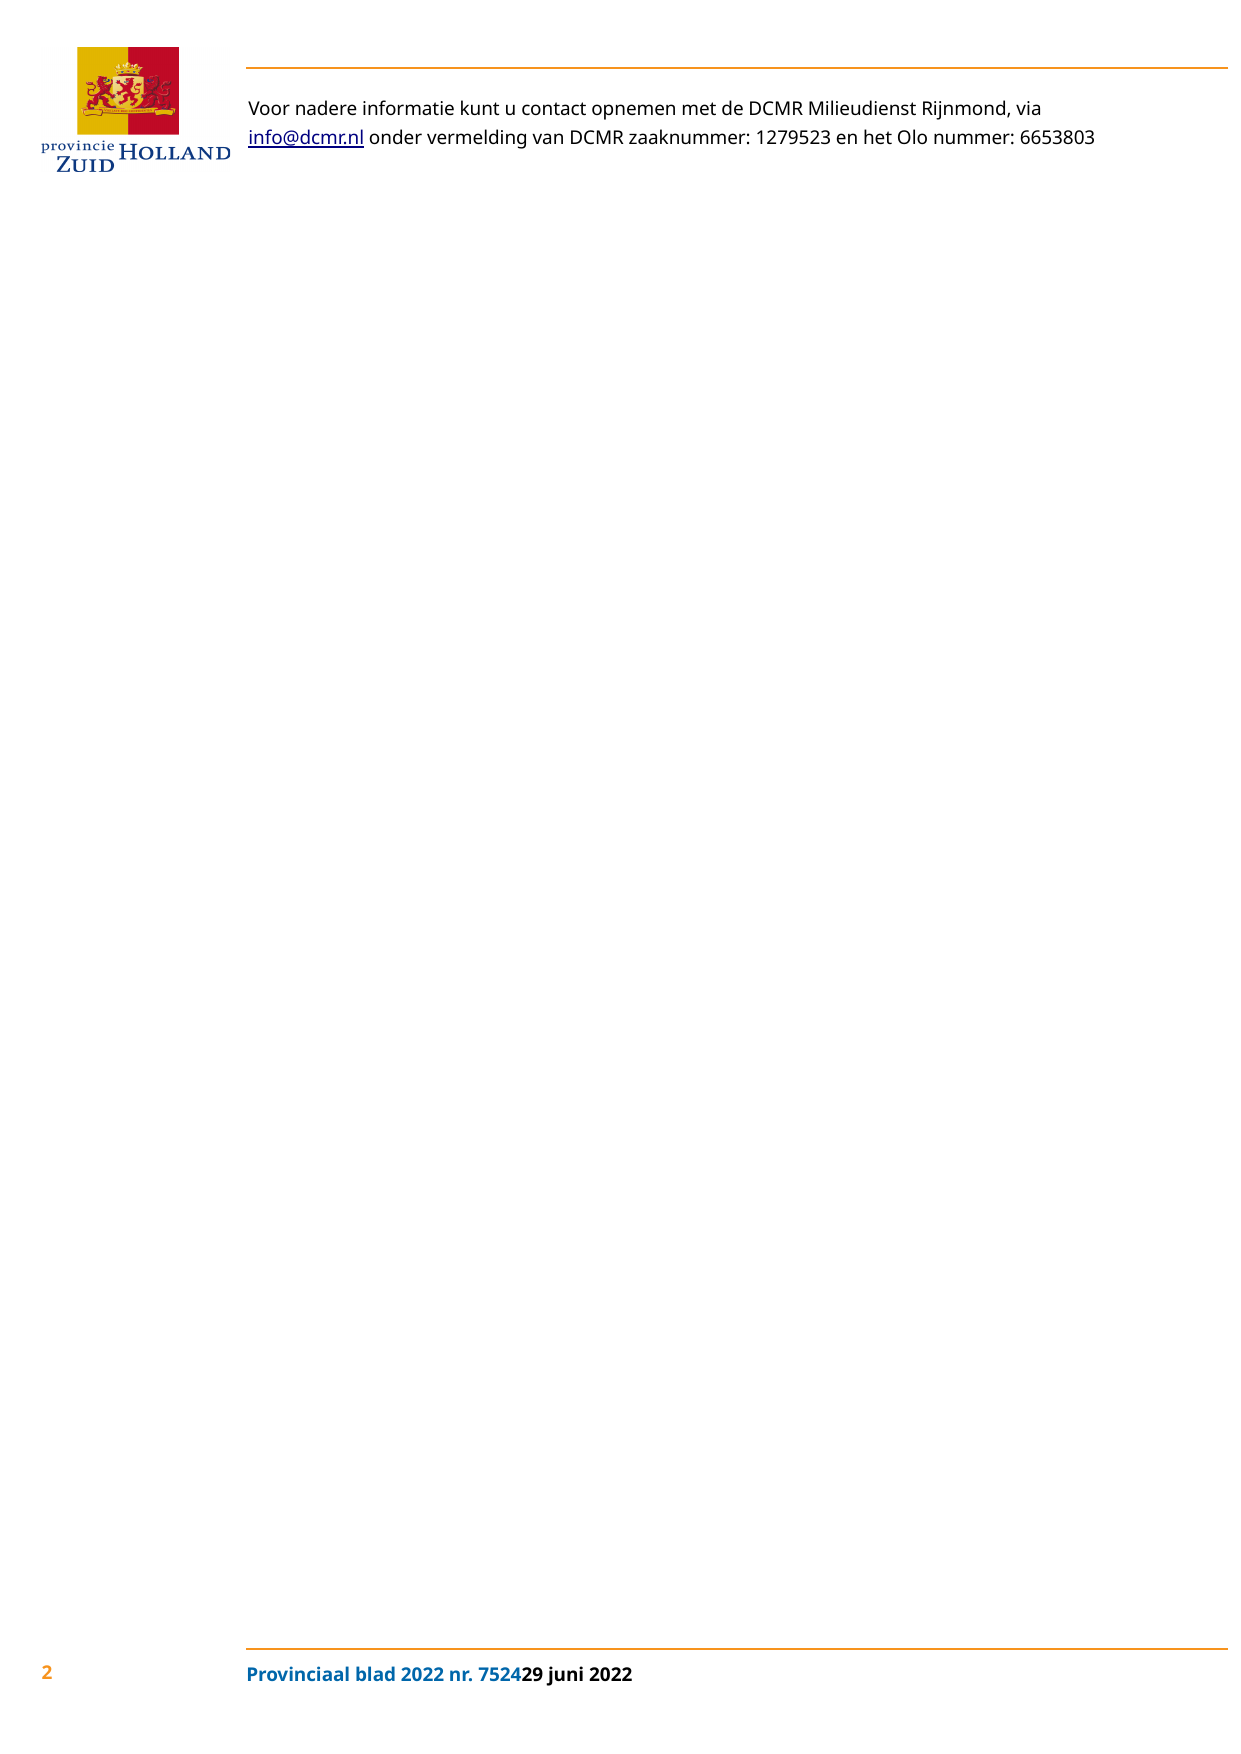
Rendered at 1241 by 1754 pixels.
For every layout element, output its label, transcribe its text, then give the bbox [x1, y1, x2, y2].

picture [41, 47, 231, 172]
text Voor nadere informatie kunt u contact opnemen met de DCMR Milieudienst Rijnmond, via info@dcmr.nl onder vermelding van DCMR zaaknummer: 1279523 en het Olo nummer: 6653803 [248, 95, 1152, 150]
